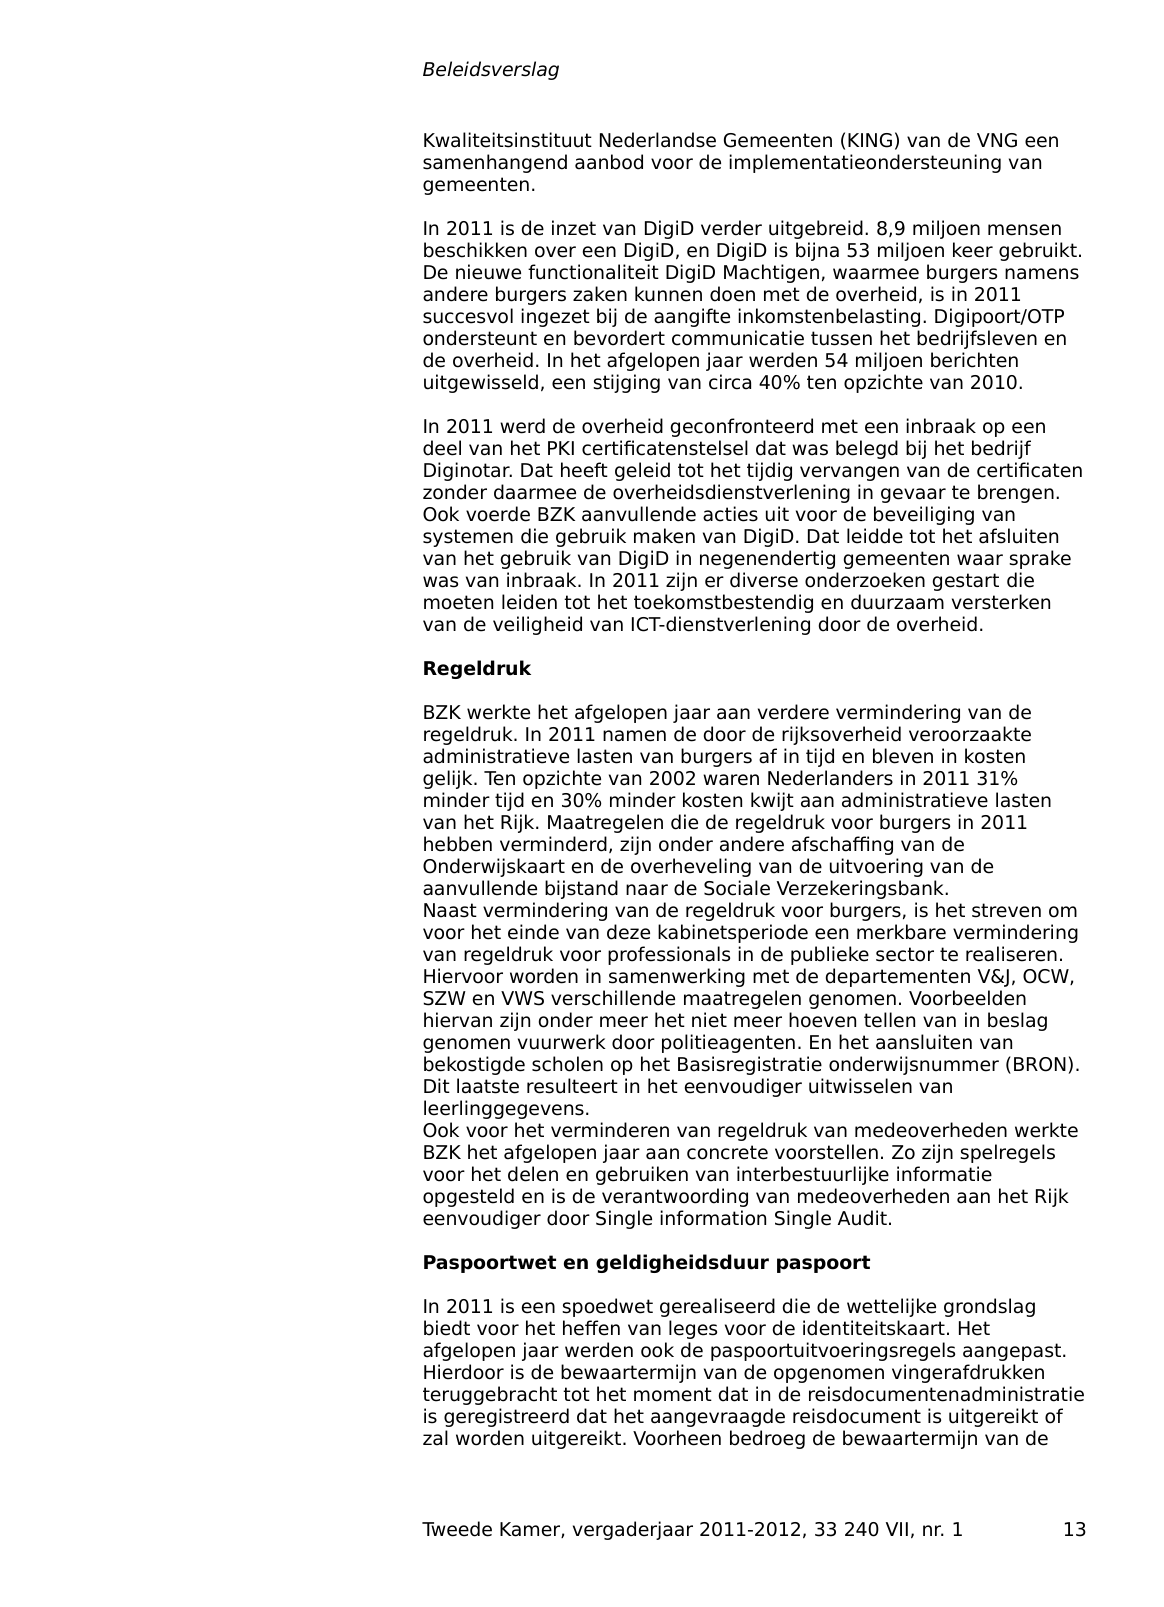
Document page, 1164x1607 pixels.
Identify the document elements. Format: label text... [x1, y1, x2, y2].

text In 2011 is de inzet van DigiD verder uitgebreid. 8,9 miljoen mensen beschikken over een DigiD, en DigiD is bijna 53 miljoen keer gebruikt. De nieuwe functionaliteit DigiD Machtigen, waarmee burgers namens andere burgers zaken kunnen doen met de overheid, is in 2011 succesvol ingezet bij de aangifte inkomstenbelasting. Digipoort/OTP ondersteunt en bevordert communicatie tussen het bedrijfsleven en de overheid. In het afgelopen jaar werden 54 miljoen berichten uitgewisseld, een stijging van circa 40% ten opzichte van 2010. [422, 218, 1087, 394]
text In 2011 is een spoedwet gerealiseerd die de wettelijke grondslag biedt voor het heffen van leges voor de identiteitskaart. Het afgelopen jaar werden ook de paspoortuitvoeringsregels aangepast. Hierdoor is de bewaartermijn van de opgenomen vingerafdrukken teruggebracht tot het moment dat in de reisdocumentenadministratie is geregistreerd dat het aangevraagde reisdocument is uitgereikt of zal worden uitgereikt. Voorheen bedroeg de bewaartermijn van de [422, 1296, 1087, 1450]
text BZK werkte het afgelopen jaar aan verdere vermindering van de regeldruk. In 2011 namen de door de rijksoverheid veroorzaakte administratieve lasten van burgers af in tijd en bleven in kosten gelijk. Ten opzichte van 2002 waren Nederlanders in 2011 31% minder tijd en 30% minder kosten kwijt aan administratieve lasten van het Rijk. Maatregelen die de regeldruk voor burgers in 2011 hebben verminderd, zijn onder andere afschaffing van de Onderwijskaart en de overheveling van de uitvoering van de aanvullende bijstand naar de Sociale Verzekeringsbank. [422, 702, 1087, 900]
text In 2011 werd de overheid geconfronteerd met een inbraak op een deel van het PKI certificatenstelsel dat was belegd bij het bedrijf Diginotar. Dat heeft geleid tot het tijdig vervangen van de certificaten zonder daarmee de overheidsdienstverlening in gevaar te brengen. Ook voerde BZK aanvullende acties uit voor de beveiliging van systemen die gebruik maken van DigiD. Dat leidde tot het afsluiten van het gebruik van DigiD in negenendertig gemeenten waar sprake was van inbraak. In 2011 zijn er diverse onderzoeken gestart die moeten leiden tot het toekomstbestendig en duurzaam versterken van de veiligheid van ICT-dienstverlening door de overheid. [422, 416, 1087, 636]
text Naast vermindering van de regeldruk voor burgers, is het streven om voor het einde van deze kabinetsperiode een merkbare vermindering van regeldruk voor professionals in de publieke sector te realiseren. Hiervoor worden in samenwerking met de departementen V&J, OCW, SZW en VWS verschillende maatregelen genomen. Voorbeelden hiervan zijn onder meer het niet meer hoeven tellen van in beslag genomen vuurwerk door politieagenten. En het aansluiten van bekostigde scholen op het Basisregistratie onderwijsnummer (BRON). Dit laatste resulteert in het eenvoudiger uitwisselen van leerlinggegevens. [422, 900, 1087, 1120]
subtitle Regeldruk [422, 658, 1087, 680]
text Kwaliteitsinstituut Nederlandse Gemeenten (KING) van de VNG een samenhangend aanbod voor de implementatieondersteuning van gemeenten. [422, 130, 1087, 196]
text Ook voor het verminderen van regeldruk van medeoverheden werkte BZK het afgelopen jaar aan concrete voorstellen. Zo zijn spelregels voor het delen en gebruiken van interbestuurlijke informatie opgesteld en is de verantwoording van medeoverheden aan het Rijk eenvoudiger door Single information Single Audit. [422, 1120, 1087, 1230]
subtitle Paspoortwet en geldigheidsduur paspoort [422, 1252, 1087, 1274]
